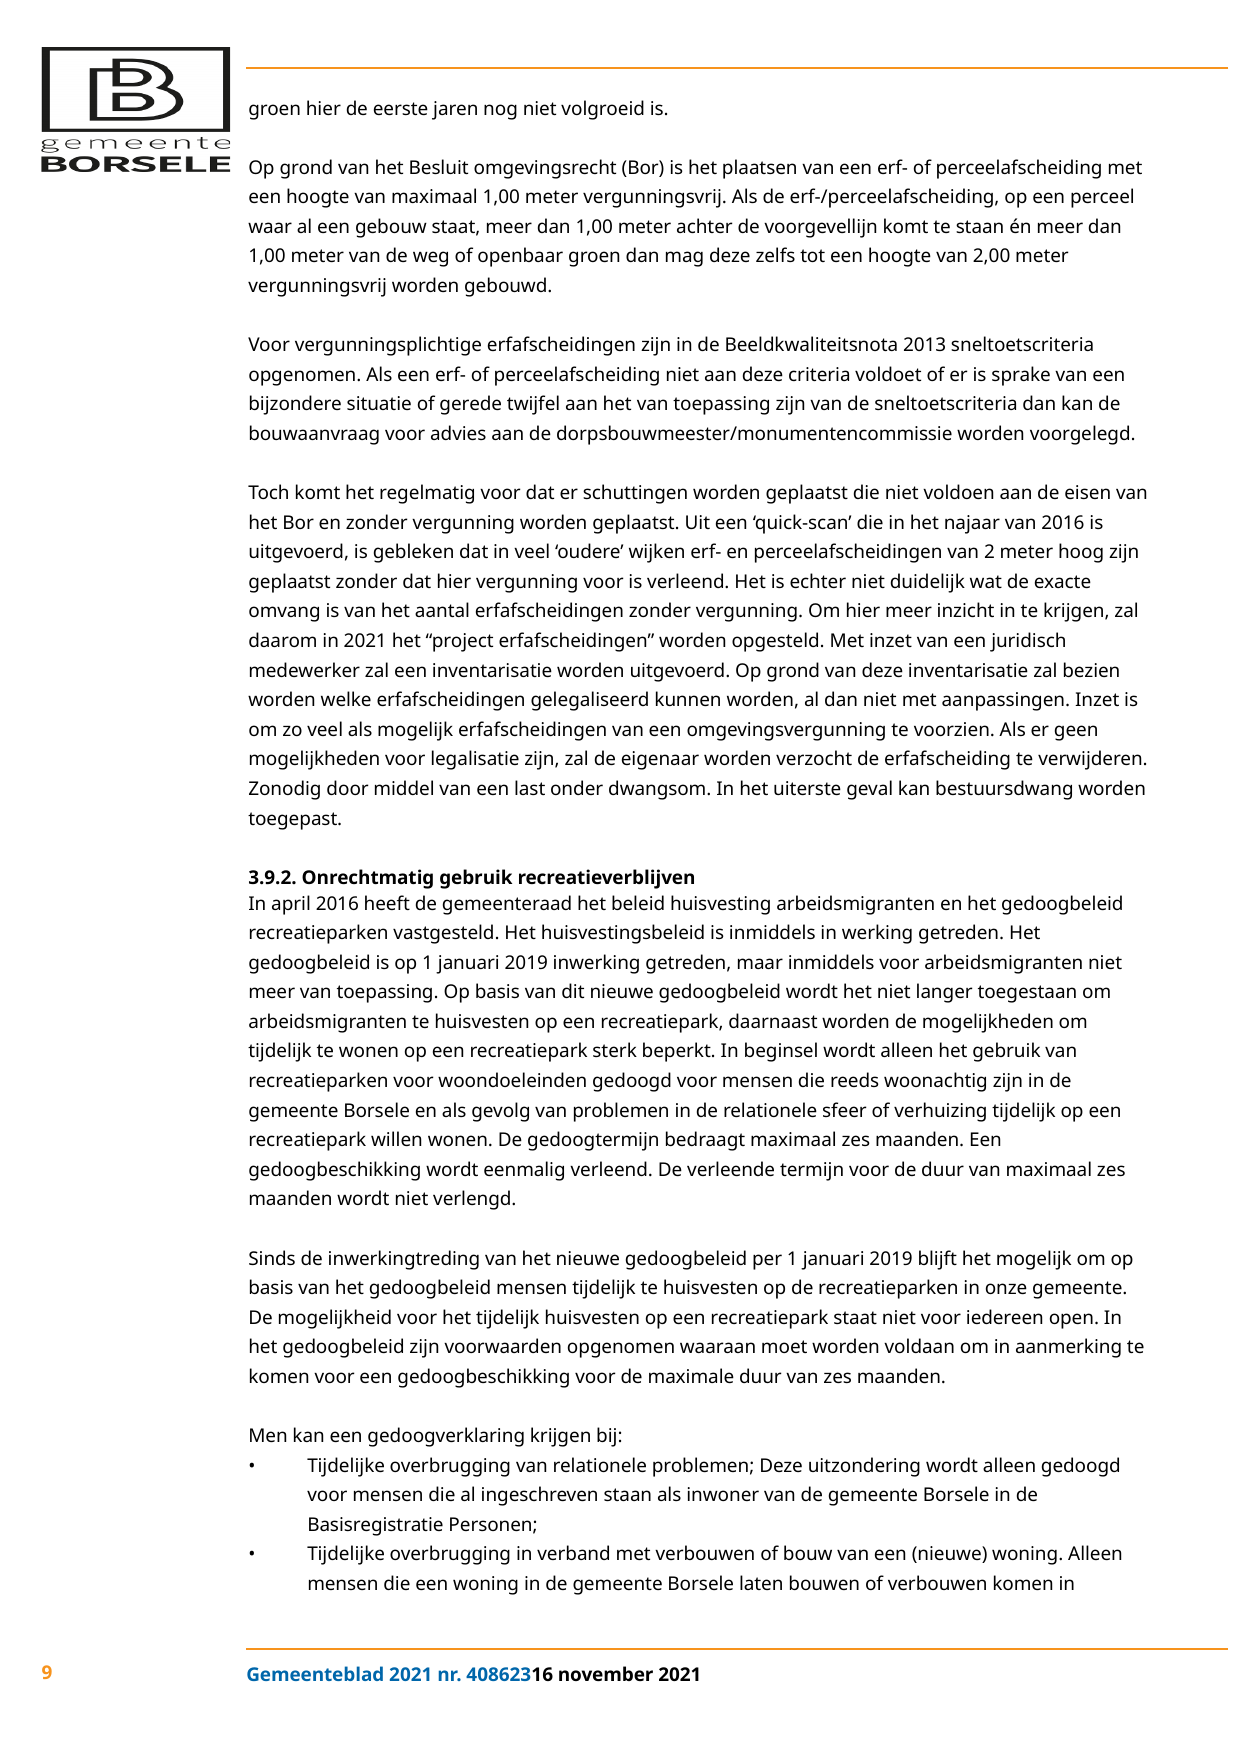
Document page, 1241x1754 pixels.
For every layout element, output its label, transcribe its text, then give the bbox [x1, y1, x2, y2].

text Voor vergunningsplichtige erfafscheidingen zijn in de Beeldkwaliteitsnota 2013 sneltoetscriteria opgenomen. Als een erf- of perceelafscheiding niet aan deze criteria voldoet of er is sprake van een bijzondere situatie of gerede twijfel aan het van toepassing zijn van de sneltoetscriteria dan kan de bouwaanvraag voor advies aan de dorpsbouwmeester/monumentencommissie worden voorgelegd. [248, 331, 1152, 446]
text Sinds de inwerkingtreding van het nieuwe gedoogbeleid per 1 januari 2019 blijft het mogelijk om op basis van het gedoogbeleid mensen tijdelijk te huisvesten op de recreatieparken in onze gemeente. De mogelijkheid voor het tijdelijk huisvesten op een recreatiepark staat niet voor iedereen open. In het gedoogbeleid zijn voorwaarden opgenomen waaraan moet worden voldaan om in aanmerking te komen voor een gedoogbeschikking voor de maximale duur van zes maanden. [248, 1245, 1152, 1389]
picture [41, 47, 231, 172]
text groen hier de eerste jaren nog niet volgroeid is. [248, 95, 1152, 121]
list Tijdelijke overbrugging in verband met verbouwen of bouw van een (nieuwe) woning. Alleen mensen die een woning in de gemeente Borsele laten bouwen of verbouwen komen in [248, 1541, 1152, 1596]
list Tijdelijke overbrugging van relationele problemen; Deze uitzondering wordt alleen gedoogd voor mensen die al ingeschreven staan als inwoner van de gemeente Borsele in de Basisregistratie Personen; [248, 1452, 1152, 1537]
text Men kan een gedoogverklaring krijgen bij: [248, 1422, 1152, 1448]
text In april 2016 heeft de gemeenteraad het beleid huisvesting arbeidsmigranten en het gedoogbeleid recreatieparken vastgesteld. Het huisvestingsbeleid is inmiddels in werking getreden. Het gedoogbeleid is op 1 januari 2019 inwerking getreden, maar inmiddels voor arbeidsmigranten niet meer van toepassing. Op basis van dit nieuwe gedoogbeleid wordt het niet langer toegestaan om arbeidsmigranten te huisvesten op een recreatiepark, daarnaast worden de mogelijkheden om tijdelijk te wonen op een recreatiepark sterk beperkt. In beginsel wordt alleen het gebruik van recreatieparken voor woondoeleinden gedoogd voor mensen die reeds woonachtig zijn in de gemeente Borsele en als gevolg van problemen in de relationele sfeer of verhuizing tijdelijk op een recreatiepark willen wonen. De gedoogtermijn bedraagt maximaal zes maanden. Een gedoogbeschikking wordt eenmalig verleend. De verleende termijn voor de duur van maximaal zes maanden wordt niet verlengd. [248, 890, 1152, 1211]
text Toch komt het regelmatig voor dat er schuttingen worden geplaatst die niet voldoen aan de eisen van het Bor en zonder vergunning worden geplaatst. Uit een ‘quick-scan’ die in het najaar van 2016 is uitgevoerd, is gebleken dat in veel ‘oudere’ wijken erf- en perceelafscheidingen van 2 meter hoog zijn geplaatst zonder dat hier vergunning voor is verleend. Het is echter niet duidelijk wat de exacte omvang is van het aantal erfafscheidingen zonder vergunning. Om hier meer inzicht in te krijgen, zal daarom in 2021 het “project erfafscheidingen” worden opgesteld. Met inzet van een juridisch medewerker zal een inventarisatie worden uitgevoerd. Op grond van deze inventarisatie zal bezien worden welke erfafscheidingen gelegaliseerd kunnen worden, al dan niet met aanpassingen. Inzet is om zo veel als mogelijk erfafscheidingen van een omgevingsvergunning te voorzien. Als er geen mogelijkheden voor legalisatie zijn, zal de eigenaar worden verzocht de erfafscheiding te verwijderen. Zonodig door middel van een last onder dwangsom. In het uiterste geval kan bestuursdwang worden toegepast. [248, 479, 1152, 831]
text Op grond van het Besluit omgevingsrecht (Bor) is het plaatsen van een erf- of perceelafscheiding met een hoogte van maximaal 1,00 meter vergunningsvrij. Als de erf-/perceelafscheiding, op een perceel waar al een gebouw staat, meer dan 1,00 meter achter de voorgevellijn komt te staan én meer dan 1,00 meter van de weg of openbaar groen dan mag deze zelfs tot een hoogte van 2,00 meter vergunningsvrij worden gebouwd. [248, 154, 1152, 298]
text 3.9.2. Onrechtmatig gebruik recreatieverblijven [248, 864, 1152, 890]
